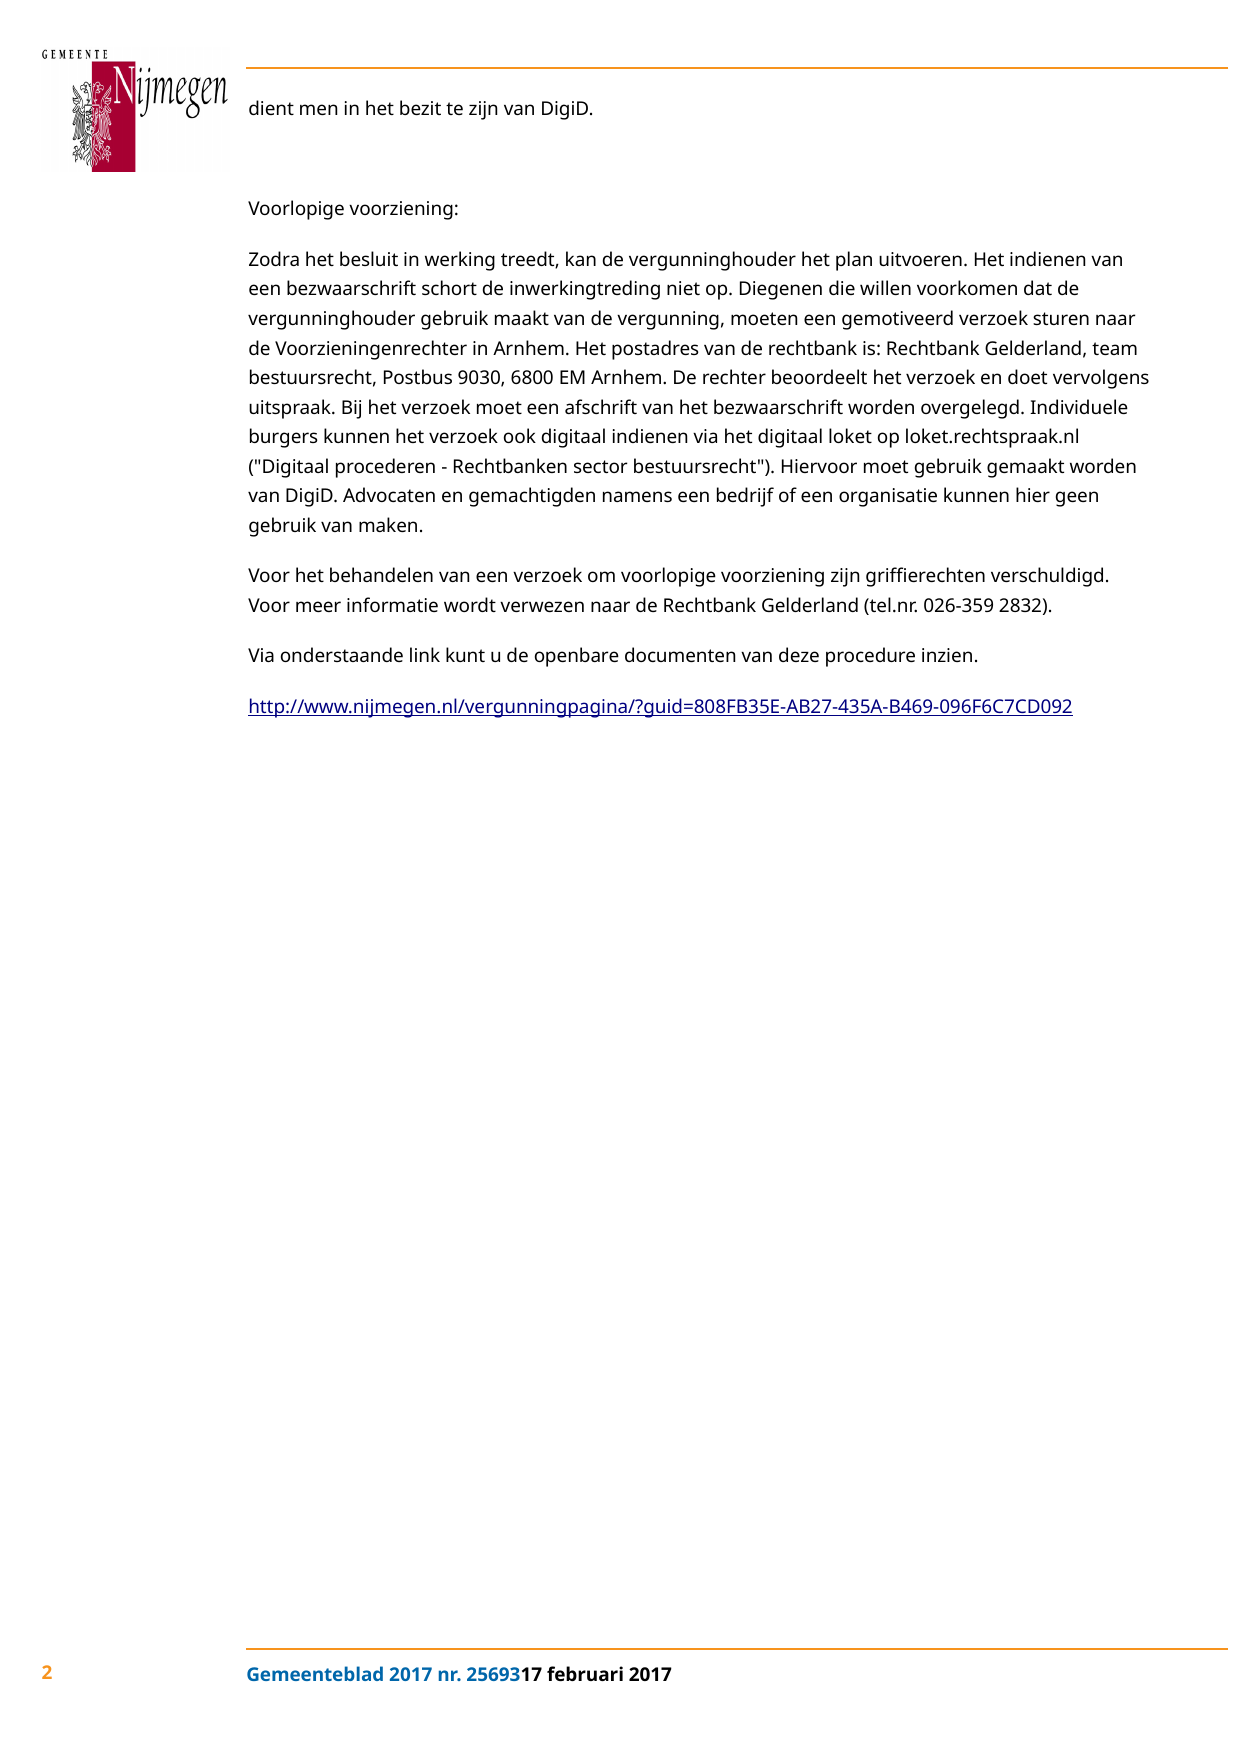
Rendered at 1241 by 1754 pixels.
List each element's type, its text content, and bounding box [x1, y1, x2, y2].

text Via onderstaande link kunt u de openbare documenten van deze procedure inzien. [248, 643, 1152, 668]
text Zodra het besluit in werking treedt, kan de vergunninghouder het plan uitvoeren. Het indienen van een bezwaarschrift schort de inwerkingtreding niet op. Diegenen die willen voorkomen dat de vergunninghouder gebruik maakt van de vergunning, moeten een gemotiveerd verzoek sturen naar de Voorzieningenrechter in Arnhem. Het postadres van de rechtbank is: Rechtbank Gelderland, team bestuursrecht, Postbus 9030, 6800 EM Arnhem. De rechter beoordeelt het verzoek en doet vervolgens uitspraak. Bij het verzoek moet een afschrift van het bezwaarschrift worden overgelegd. Individuele burgers kunnen het verzoek ook digitaal indienen via het digitaal loket op loket.rechtspraak.nl ("Digitaal procederen - Rechtbanken sector bestuursrecht"). Hiervoor moet gebruik gemaakt worden van DigiD. Advocaten en gemachtigden namens een bedrijf of een organisatie kunnen hier geen gebruik van maken. [248, 246, 1152, 538]
text http://www.nijmegen.nl/vergunningpagina/?guid=808FB35E-AB27-435A-B469-096F6C7CD092 [248, 693, 1152, 719]
picture [41, 47, 231, 172]
text Voor het behandelen van een verzoek om voorlopige voorziening zijn griffierechten verschuldigd. Voor meer informatie wordt verwezen naar de Rechtbank Gelderland (tel.nr. 026-359 2832). [248, 563, 1152, 618]
text Voorlopige voorziening: [248, 196, 1152, 221]
text dient men in het bezit te zijn van DigiD. [248, 95, 1152, 121]
